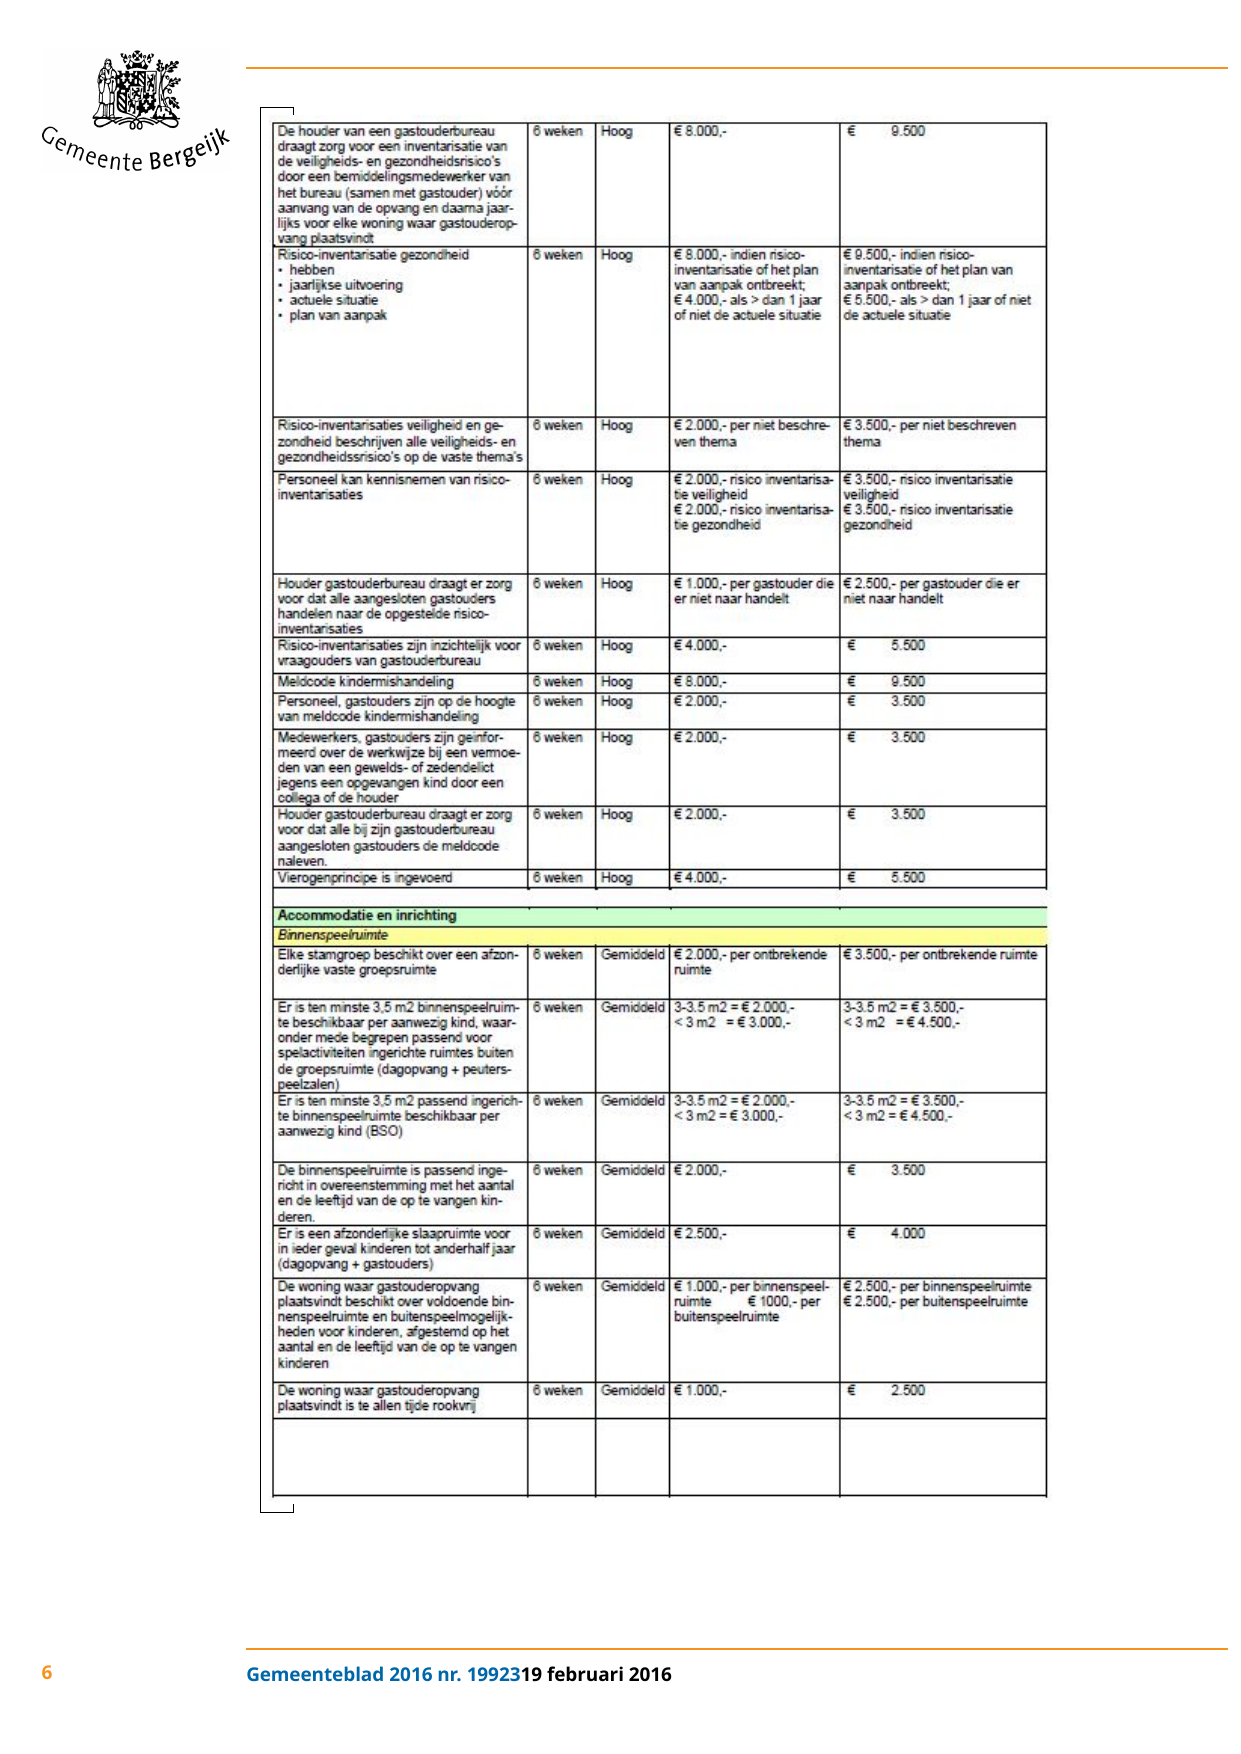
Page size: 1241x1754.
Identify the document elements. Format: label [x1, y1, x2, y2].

picture [268, 115, 1054, 1504]
picture [41, 47, 231, 172]
